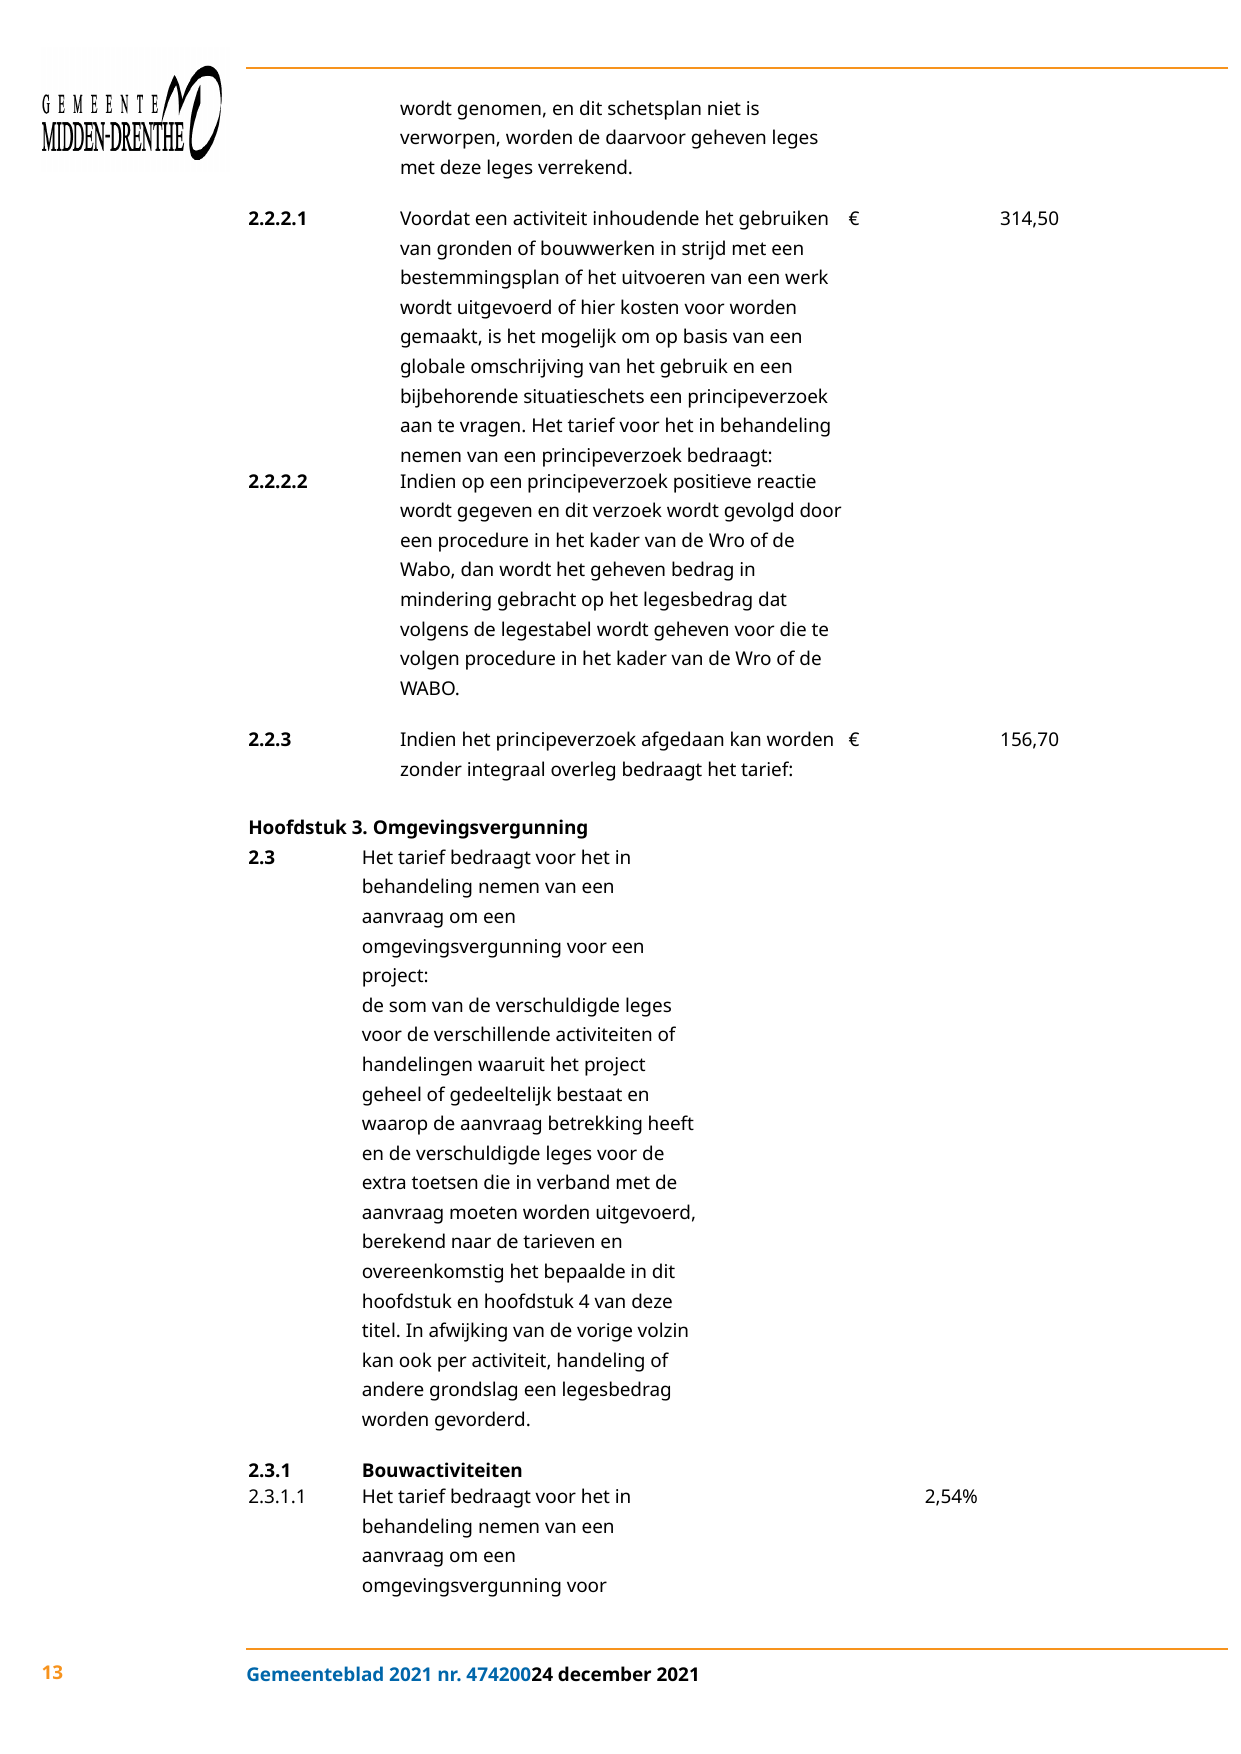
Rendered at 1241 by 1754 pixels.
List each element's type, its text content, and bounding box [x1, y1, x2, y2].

table_cell [248, 95, 400, 180]
table_cell [400, 701, 848, 726]
table_cell [848, 180, 1000, 205]
table_cell [362, 1432, 697, 1458]
table_cell [1000, 180, 1152, 205]
table_cell [248, 180, 400, 205]
table_header [697, 844, 924, 1432]
table_cell 314,50 [1000, 205, 1152, 468]
table_cell [697, 1458, 924, 1483]
table_cell [1000, 468, 1152, 701]
table_cell [848, 468, 1000, 701]
table_cell Bouwactiviteiten [362, 1458, 697, 1483]
table_cell 2.3.1 [248, 1458, 362, 1483]
text Hoofdstuk 3. Omgevingsvergunning [248, 814, 1152, 840]
table_cell [248, 701, 400, 726]
table_cell Voordat een activiteit inhoudende het gebruiken van gronden of bouwwerken in strijd met een bestemmingsplan of het uitvoeren van een werk wordt uitgevoerd of hier kosten voor worden gemaakt, is het mogelijk om op basis van een globale omschrijving van het gebruik en een bijbehorende situatieschets een principeverzoek aan te vragen. Het tarief voor het in behandeling nemen van een principeverzoek bedraagt: [400, 205, 848, 468]
table_cell [697, 1484, 924, 1598]
table_header [925, 844, 1038, 1432]
table_cell [697, 1432, 924, 1458]
table_cell wordt genomen, en dit schetsplan niet is verworpen, worden de daarvoor geheven leges met deze leges verrekend. [400, 95, 848, 180]
table_cell 2.2.2.2 [248, 468, 400, 701]
table_cell [1000, 701, 1152, 726]
table_cell [848, 701, 1000, 726]
table_cell 2.2.2.1 [248, 205, 400, 468]
table_cell 2.3.1.1 [248, 1484, 362, 1598]
table_cell [1000, 95, 1152, 180]
table_cell € [848, 205, 1000, 468]
table_header Het tarief bedraagt voor het in behandeling nemen van een aanvraag om een omgevingsvergunning voor een project: de som van de verschuldigde leges voor de verschillende activiteiten of handelingen waaruit het project geheel of gedeeltelijk bestaat en waarop de aanvraag betrekking heeft en de verschuldigde leges voor de extra toetsen die in verband met de aanvraag moeten worden uitgevoerd, berekend naar de tarieven en overeenkomstig het bepaalde in dit hoofdstuk en hoofdstuk 4 van deze titel. In afwijking van de vorige volzin kan ook per activiteit, handeling of andere grondslag een legesbedrag worden gevorderd. [362, 844, 697, 1432]
table_cell [248, 1432, 362, 1458]
table_cell € [848, 726, 1000, 782]
table_cell [400, 180, 848, 205]
table_cell Het tarief bedraagt voor het in behandeling nemen van een aanvraag om een omgevingsvergunning voor [362, 1484, 697, 1598]
table_header 2.3 [248, 844, 362, 1432]
table_cell 2.2.3 [248, 726, 400, 782]
picture [41, 47, 231, 172]
table_cell [925, 1458, 1038, 1483]
table_cell Indien op een principeverzoek positieve reactie wordt gegeven en dit verzoek wordt gevolgd door een procedure in het kader van de Wro of de Wabo, dan wordt het geheven bedrag in mindering gebracht op het legesbedrag dat volgens de legestabel wordt geheven voor die te volgen procedure in het kader van de Wro of de WABO. [400, 468, 848, 701]
table_cell [848, 95, 1000, 180]
table_cell [925, 1432, 1038, 1458]
table_cell Indien het principeverzoek afgedaan kan worden zonder integraal overleg bedraagt het tarief: [400, 726, 848, 782]
table_cell 2,54% [925, 1484, 1038, 1598]
table_cell 156,70 [1000, 726, 1152, 782]
